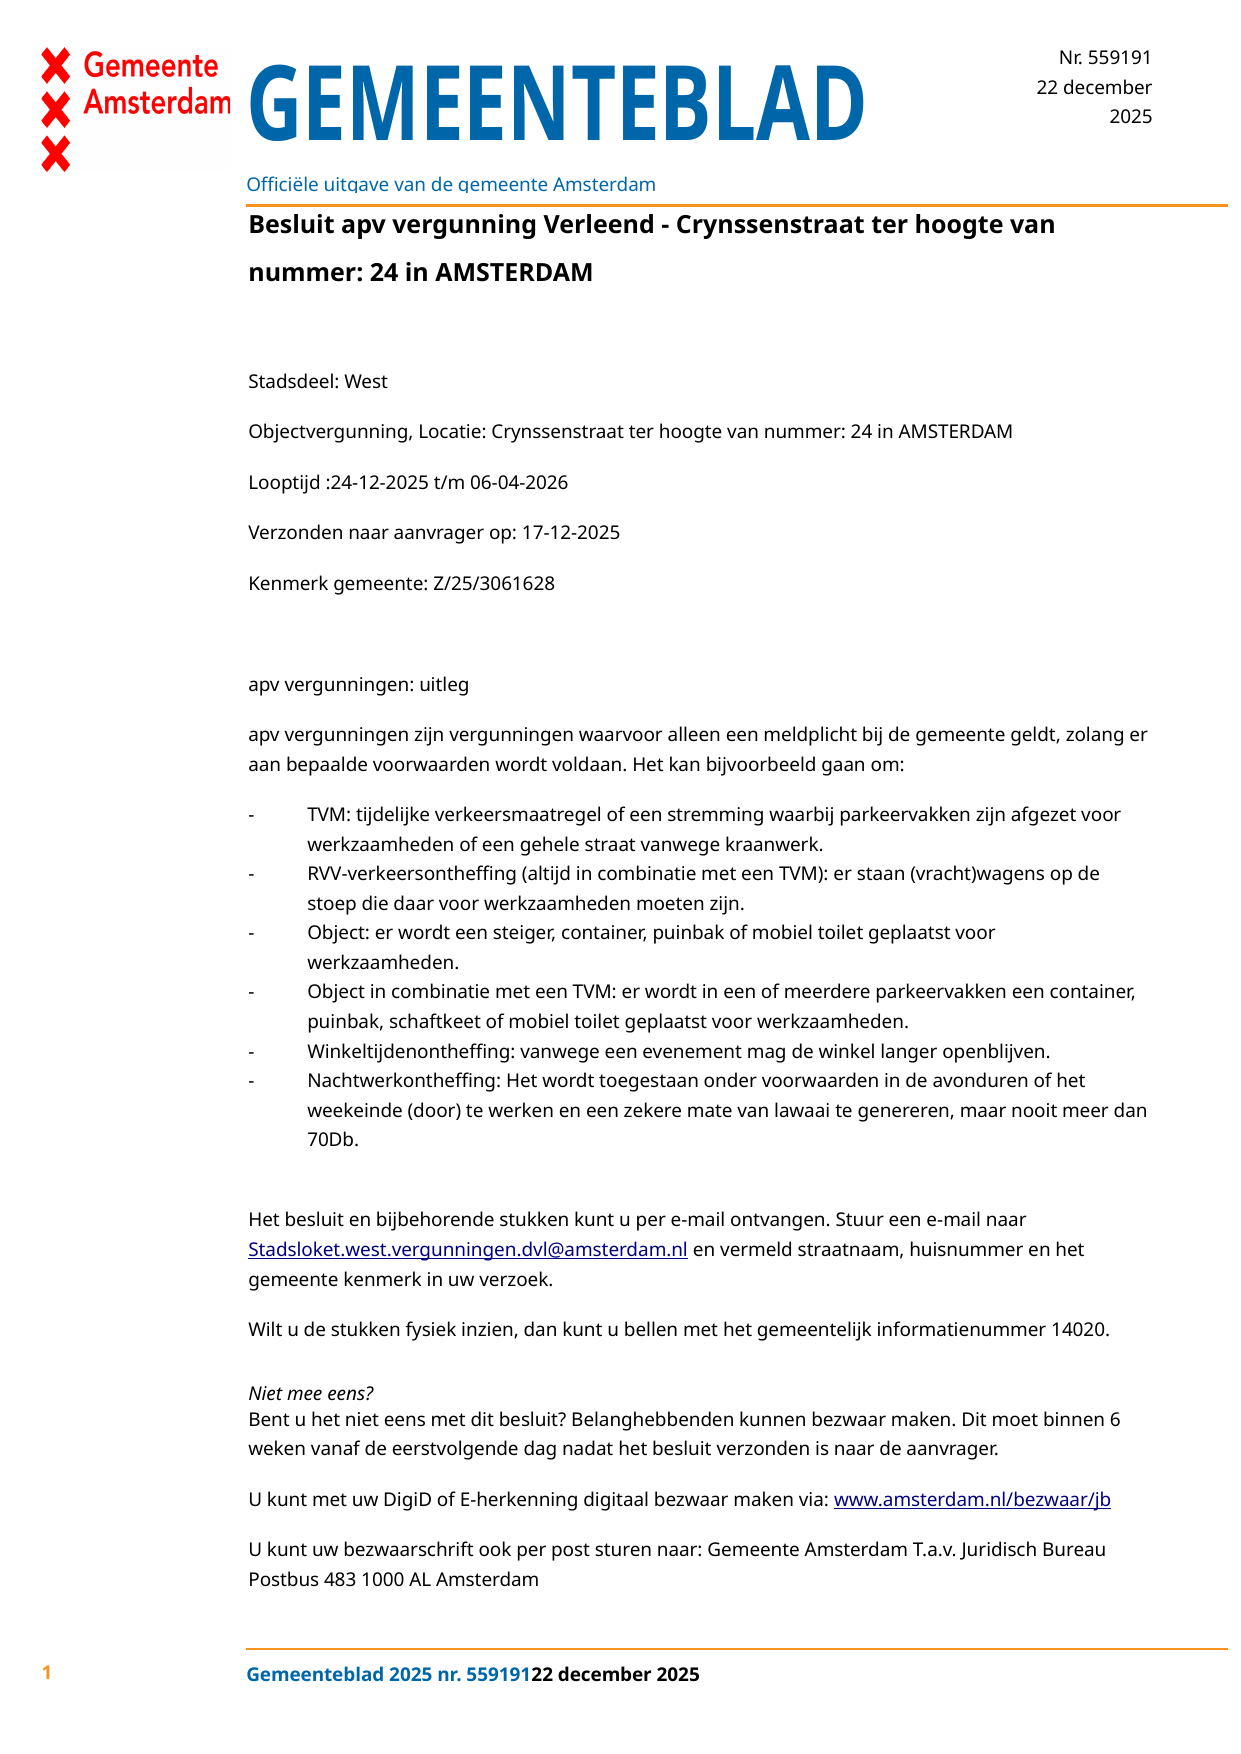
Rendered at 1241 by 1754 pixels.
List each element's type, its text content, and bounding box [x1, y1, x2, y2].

list Object in combinatie met een TVM: er wordt in een of meerdere parkeervakken een container, puinbak, schaftkeet of mobiel toilet geplaatst voor werkzaamheden. [248, 979, 1152, 1034]
list Object: er wordt een steiger, container, puinbak of mobiel toilet geplaatst voor werkzaamheden. [248, 919, 1152, 975]
list Nachtwerkontheffing: Het wordt toegestaan onder voorwaarden in de avonduren of het weekeinde (door) te werken en een zekere mate van lawaai te genereren, maar nooit meer dan 70Db. [248, 1067, 1152, 1152]
list TVM: tijdelijke verkeersmaatregel of een stremming waarbij parkeervakken zijn afgezet voor werkzaamheden of een gehele straat vanwege kraanwerk. [248, 801, 1152, 857]
text apv vergunningen zijn vergunningen waarvoor alleen een meldplicht bij de gemeente geldt, zolang er aan bepaalde voorwaarden wordt voldaan. Het kan bijvoorbeeld gaan om: [248, 721, 1152, 777]
list RVV-verkeersontheffing (altijd in combinatie met een TVM): er staan (vracht)wagens op de stoep die daar voor werkzaamheden moeten zijn. [248, 860, 1152, 916]
text Besluit apv vergunning Verleend - Crynssenstraat ter hoogte van nummer: 24 in AMSTERDAM [248, 207, 1152, 288]
text U kunt uw bezwaarschrift ook per post sturen naar: Gemeente Amsterdam T.a.v. Juridisch Bureau Postbus 483 1000 AL Amsterdam [248, 1536, 1152, 1592]
text Verzonden naar aanvrager op: 17-12-2025 [248, 519, 1152, 545]
text apv vergunningen: uitleg [248, 671, 1152, 697]
text Bent u het niet eens met dit besluit? Belanghebbenden kunnen bezwaar maken. Dit moet binnen 6 weken vanaf de eerstvolgende dag nadat het besluit verzonden is naar de aanvrager. [248, 1406, 1152, 1461]
text Niet mee eens? [248, 1380, 1152, 1406]
text Stadsdeel: West [248, 368, 1152, 394]
text Looptijd :24-12-2025 t/m 06-04-2026 [248, 469, 1152, 495]
picture [41, 47, 231, 172]
text Het besluit en bijbehorende stukken kunt u per e-mail ontvangen. Stuur een e-mail naar Stadsloket.west.vergunningen.dvl@amsterdam.nl en vermeld straatnaam, huisnummer en het gemeente kenmerk in uw verzoek. [248, 1207, 1152, 1292]
text U kunt met uw DigiD of E-herkenning digitaal bezwaar maken via: www.amsterdam.nl/bezwaar/jb [248, 1486, 1152, 1512]
text Wilt u de stukken fysiek inzien, dan kunt u bellen met het gemeentelijk informatienummer 14020. [248, 1316, 1152, 1342]
list Winkeltijdenontheffing: vanwege een evenement mag de winkel langer openblijven. [248, 1038, 1152, 1064]
text Objectvergunning, Locatie: Crynssenstraat ter hoogte van nummer: 24 in AMSTERDAM [248, 419, 1152, 444]
text Kenmerk gemeente: Z/25/3061628 [248, 570, 1152, 596]
